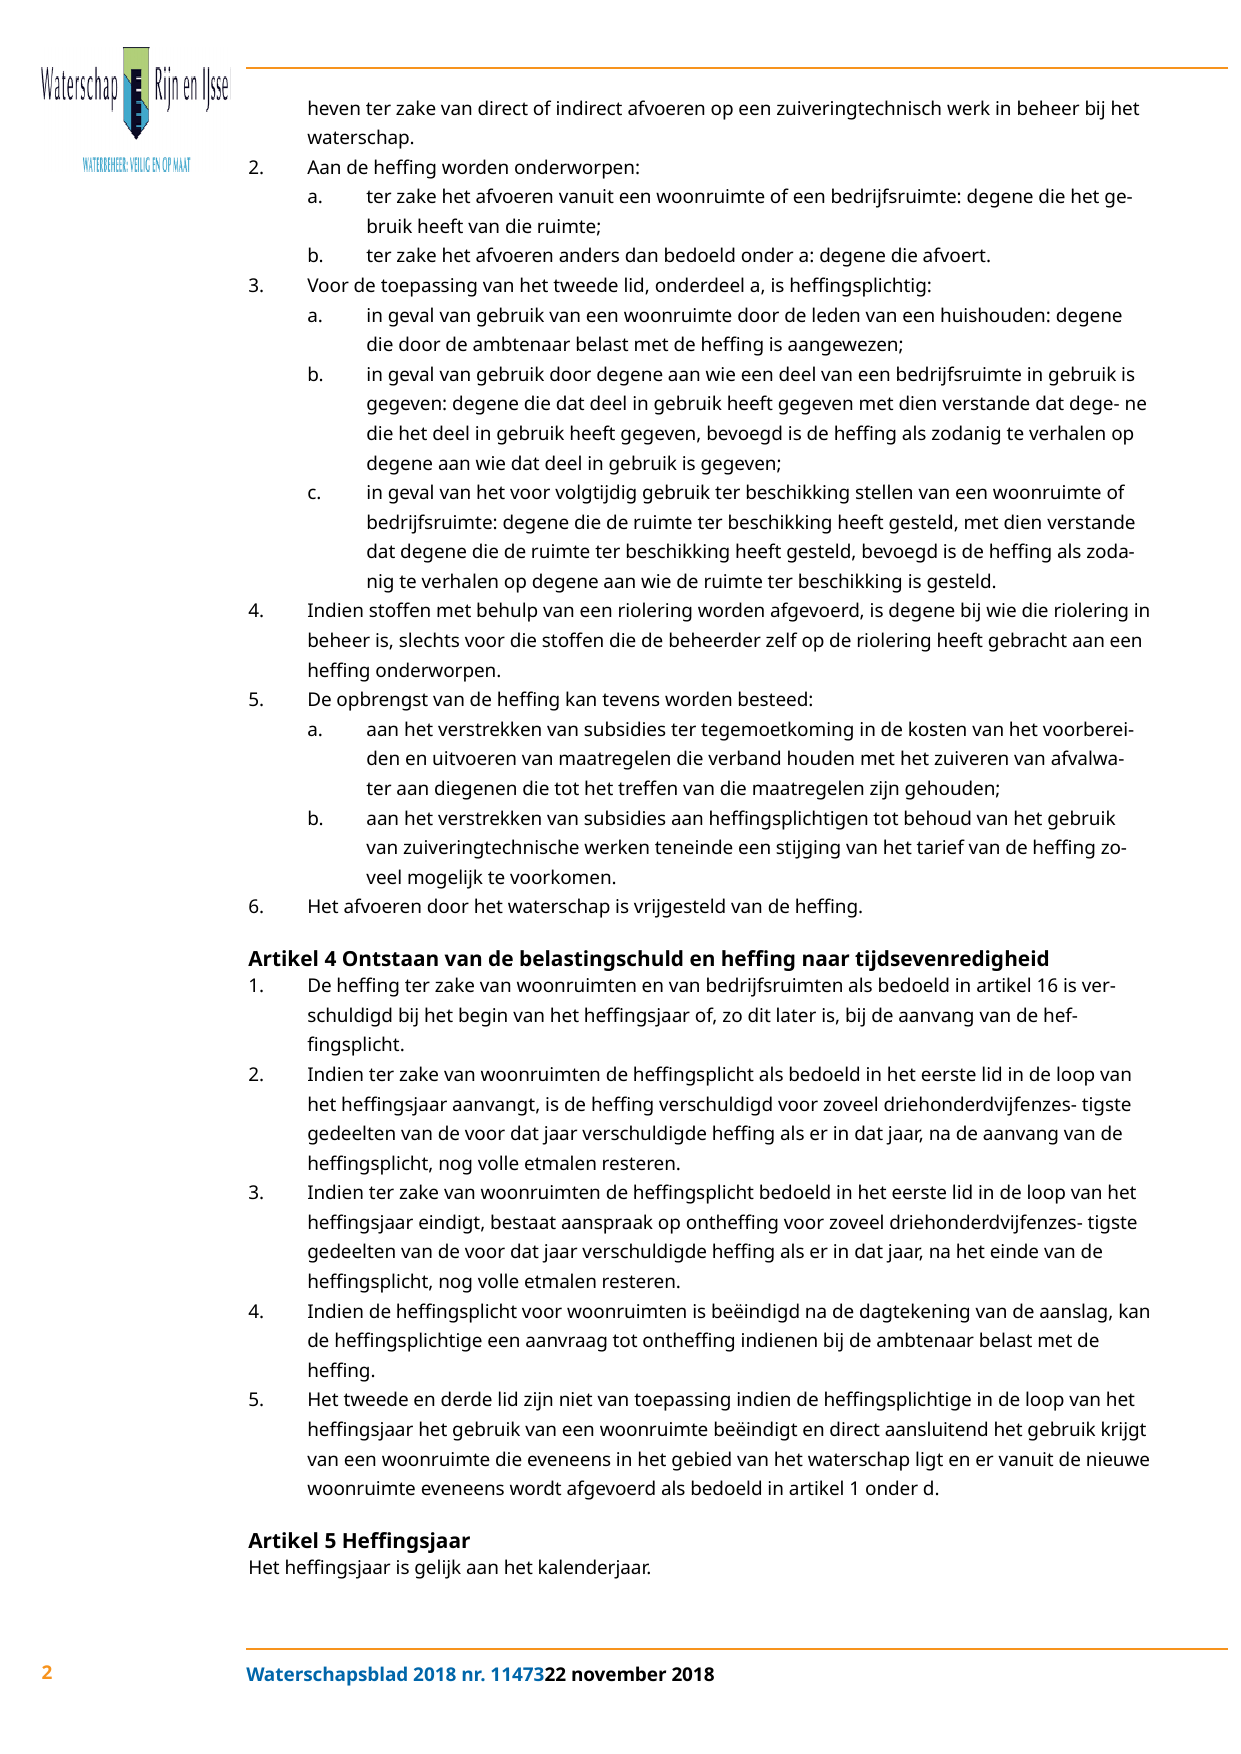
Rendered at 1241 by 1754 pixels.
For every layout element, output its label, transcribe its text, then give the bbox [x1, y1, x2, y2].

list ter zake het afvoeren vanuit een woonruimte of een bedrijfsruimte: degene die het ge- bruik heeft van die ruimte; [307, 183, 1152, 239]
list aan het verstrekken van subsidies aan heffingsplichtigen tot behoud van het gebruik van zuiveringtechnische werken teneinde een stijging van het tarief van de heffing zo- veel mogelijk te voorkomen. [307, 805, 1152, 890]
list Indien ter zake van woonruimten de heffingsplicht bedoeld in het eerste lid in de loop van het heffingsjaar eindigt, bestaat aanspraak op ontheffing voor zoveel driehonderdvijfenzes- tigste gedeelten van de voor dat jaar verschuldigde heffing als er in dat jaar, na het einde van de heffingsplicht, nog volle etmalen resteren. [248, 1179, 1152, 1294]
list Indien ter zake van woonruimten de heffingsplicht als bedoeld in het eerste lid in de loop van het heffingsjaar aanvangt, is de heffing verschuldigd voor zoveel driehonderdvijfenzes- tigste gedeelten van de voor dat jaar verschuldigde heffing als er in dat jaar, na de aanvang van de heffingsplicht, nog volle etmalen resteren. [248, 1061, 1152, 1176]
list in geval van gebruik van een woonruimte door de leden van een huishouden: degene die door de ambtenaar belast met de heffing is aangewezen; [307, 302, 1152, 357]
list Aan de heffing worden onderworpen: [248, 154, 1152, 180]
list De opbrengst van de heffing kan tevens worden besteed: [248, 686, 1152, 712]
list in geval van gebruik door degene aan wie een deel van een bedrijfsruimte in gebruik is gegeven: degene die dat deel in gebruik heeft gegeven met dien verstande dat dege- ne die het deel in gebruik heeft gegeven, bevoegd is de heffing als zodanig te verhalen op degene aan wie dat deel in gebruik is gegeven; [307, 361, 1152, 476]
list ter zake het afvoeren anders dan bedoeld onder a: degene die afvoert. [307, 243, 1152, 268]
list Indien de heffingsplicht voor woonruimten is beëindigd na de dagtekening van de aanslag, kan de heffingsplichtige een aanvraag tot ontheffing indienen bij de ambtenaar belast met de heffing. [248, 1298, 1152, 1383]
list De heffing ter zake van woonruimten en van bedrijfsruimten als bedoeld in artikel 16 is ver- schuldigd bij het begin van het heffingsjaar of, zo dit later is, bij de aanvang van de hef- fingsplicht. [248, 972, 1152, 1057]
list Het afvoeren door het waterschap is vrijgesteld van de heffing. [248, 893, 1152, 919]
list Het tweede en derde lid zijn niet van toepassing indien de heffingsplichtige in de loop van het heffingsjaar het gebruik van een woonruimte beëindigt en direct aansluitend het gebruik krijgt van een woonruimte die eveneens in het gebied van het waterschap ligt en er vanuit de nieuwe woonruimte eveneens wordt afgevoerd als bedoeld in artikel 1 onder d. [248, 1387, 1152, 1501]
list heven ter zake van direct of indirect afvoeren op een zuiveringtechnisch werk in beheer bij het waterschap. [248, 95, 1152, 150]
list aan het verstrekken van subsidies ter tegemoetkoming in de kosten van het voorberei- den en uitvoeren van maatregelen die verband houden met het zuiveren van afvalwa- ter aan diegenen die tot het treffen van die maatregelen zijn gehouden; [307, 716, 1152, 801]
list Voor de toepassing van het tweede lid, onderdeel a, is heffingsplichtig: [248, 272, 1152, 298]
list in geval van het voor volgtijdig gebruik ter beschikking stellen van een woonruimte of bedrijfsruimte: degene die de ruimte ter beschikking heeft gesteld, met dien verstande dat degene die de ruimte ter beschikking heeft gesteld, bevoegd is de heffing als zoda- nig te verhalen op degene aan wie de ruimte ter beschikking is gesteld. [307, 479, 1152, 594]
text Artikel 4 Ontstaan van de belastingschuld en heffing naar tijdsevenredigheid [248, 944, 1152, 972]
text Het heffingsjaar is gelijk aan het kalenderjaar. [248, 1554, 1152, 1580]
text Artikel 5 Heffingsjaar [248, 1526, 1152, 1554]
list Indien stoffen met behulp van een riolering worden afgevoerd, is degene bij wie die riolering in beheer is, slechts voor die stoffen die de beheerder zelf op de riolering heeft gebracht aan een heffing onderworpen. [248, 598, 1152, 683]
picture [41, 47, 231, 172]
